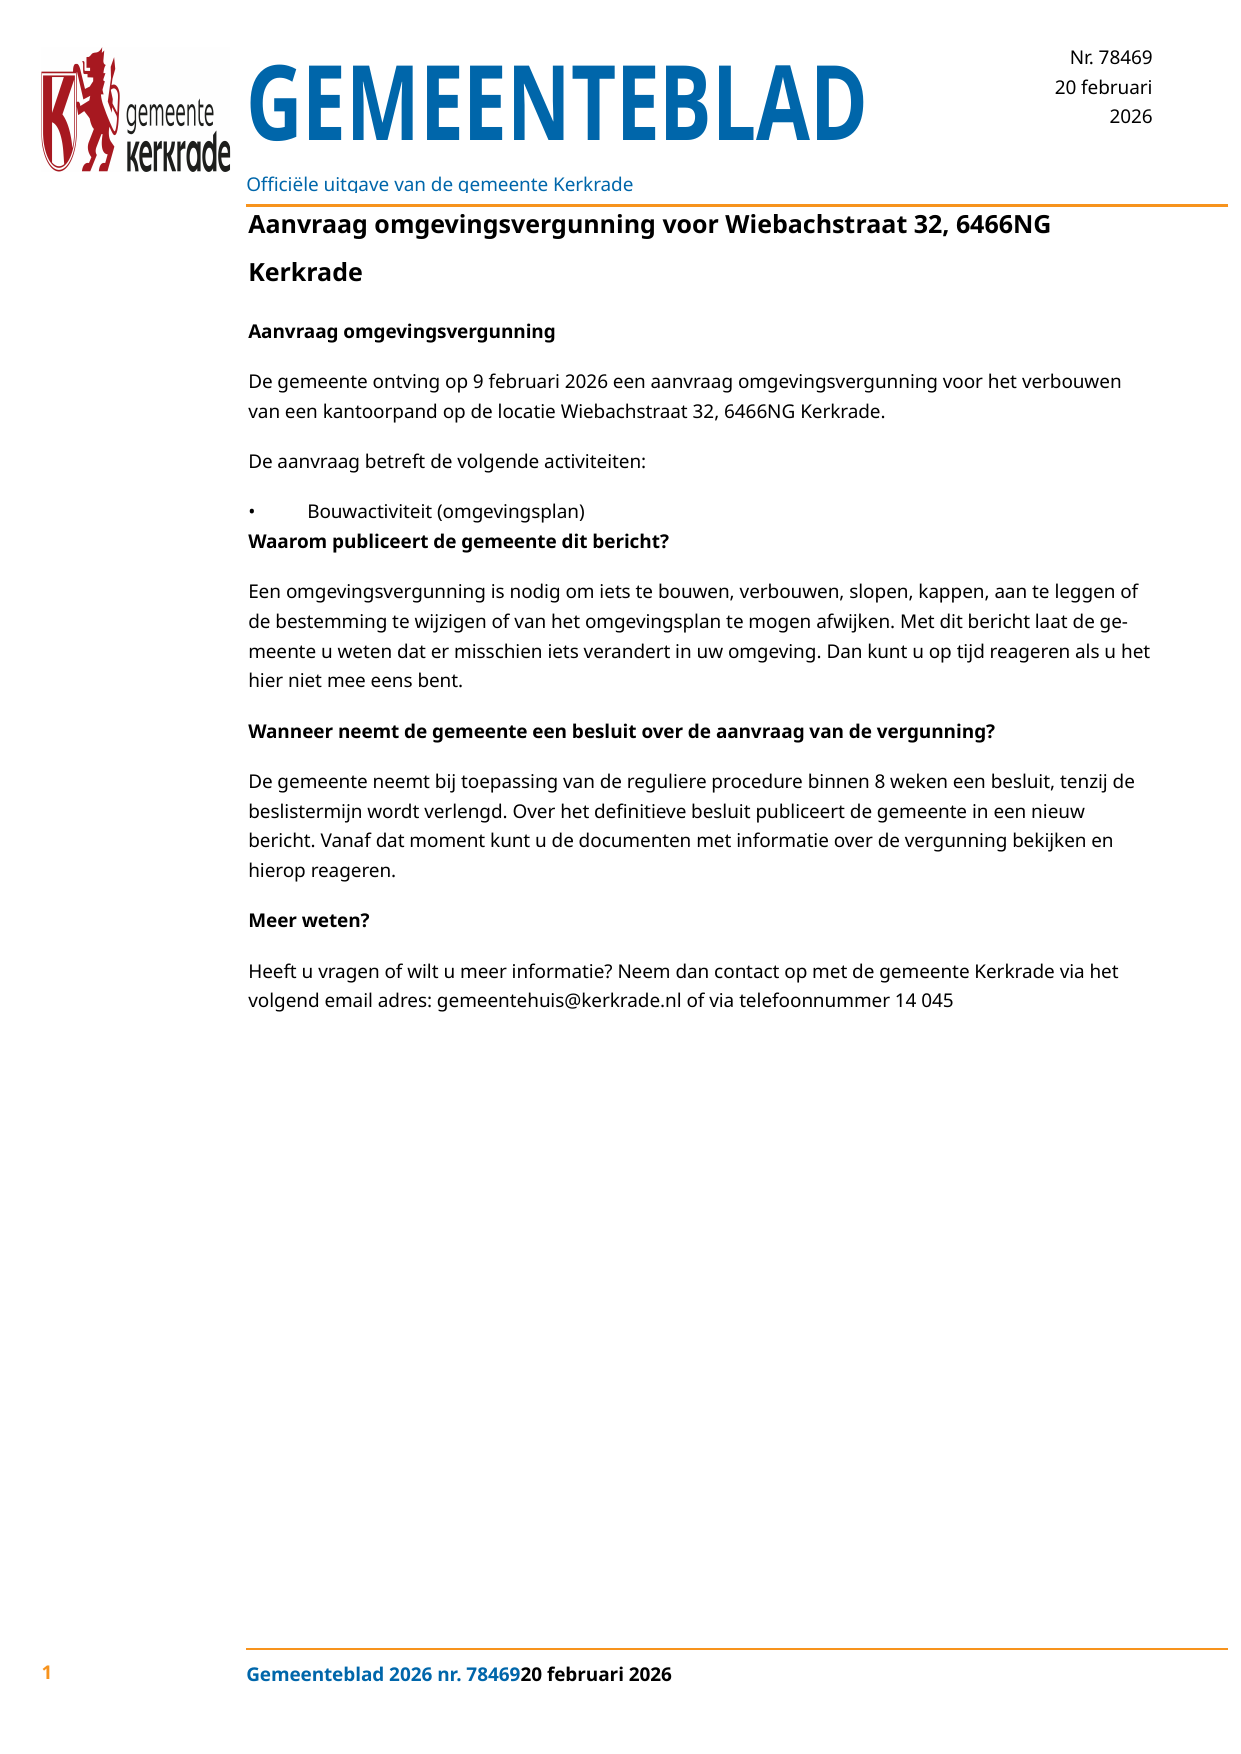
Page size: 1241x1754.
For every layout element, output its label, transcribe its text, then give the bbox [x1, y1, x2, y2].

text Meer weten? [248, 907, 1152, 933]
text Aanvraag omgevingsvergunning voor Wiebachstraat 32, 6466NG Kerkrade [248, 207, 1152, 288]
picture [41, 47, 231, 172]
text Een omgevingsvergunning is nodig om iets te bouwen, verbouwen, slopen, kappen, aan te leggen of de bestemming te wijzigen of van het omgevingsplan te mogen afwijken. Met dit bericht laat de ge- meente u weten dat er misschien iets verandert in uw omgeving. Dan kunt u op tijd reageren als u het hier niet mee eens bent. [248, 579, 1152, 693]
text De gemeente neemt bij toepassing van de reguliere procedure binnen 8 weken een besluit, tenzij de beslistermijn wordt verlengd. Over het definitieve besluit publiceert de gemeente in een nieuw bericht. Vanaf dat moment kunt u de documenten met informatie over de vergunning bekijken en hierop reageren. [248, 768, 1152, 883]
text De aanvraag betreft de volgende activiteiten: [248, 448, 1152, 474]
text Wanneer neemt de gemeente een besluit over de aanvraag van de vergunning? [248, 718, 1152, 744]
text Aanvraag omgevingsvergunning [248, 318, 1152, 344]
text Waarom publiceert de gemeente dit bericht? [248, 528, 1152, 554]
text Heeft u vragen of wilt u meer informatie? Neem dan contact op met de gemeente Kerkrade via het volgend email adres: gemeentehuis@kerkrade.nl of via telefoonnummer 14 045 [248, 958, 1152, 1013]
list Bouwactiviteit (omgevingsplan) [248, 499, 1152, 524]
text De gemeente ontving op 9 februari 2026 een aanvraag omgevingsvergunning voor het verbouwen van een kantoorpand op de locatie Wiebachstraat 32, 6466NG Kerkrade. [248, 368, 1152, 424]
